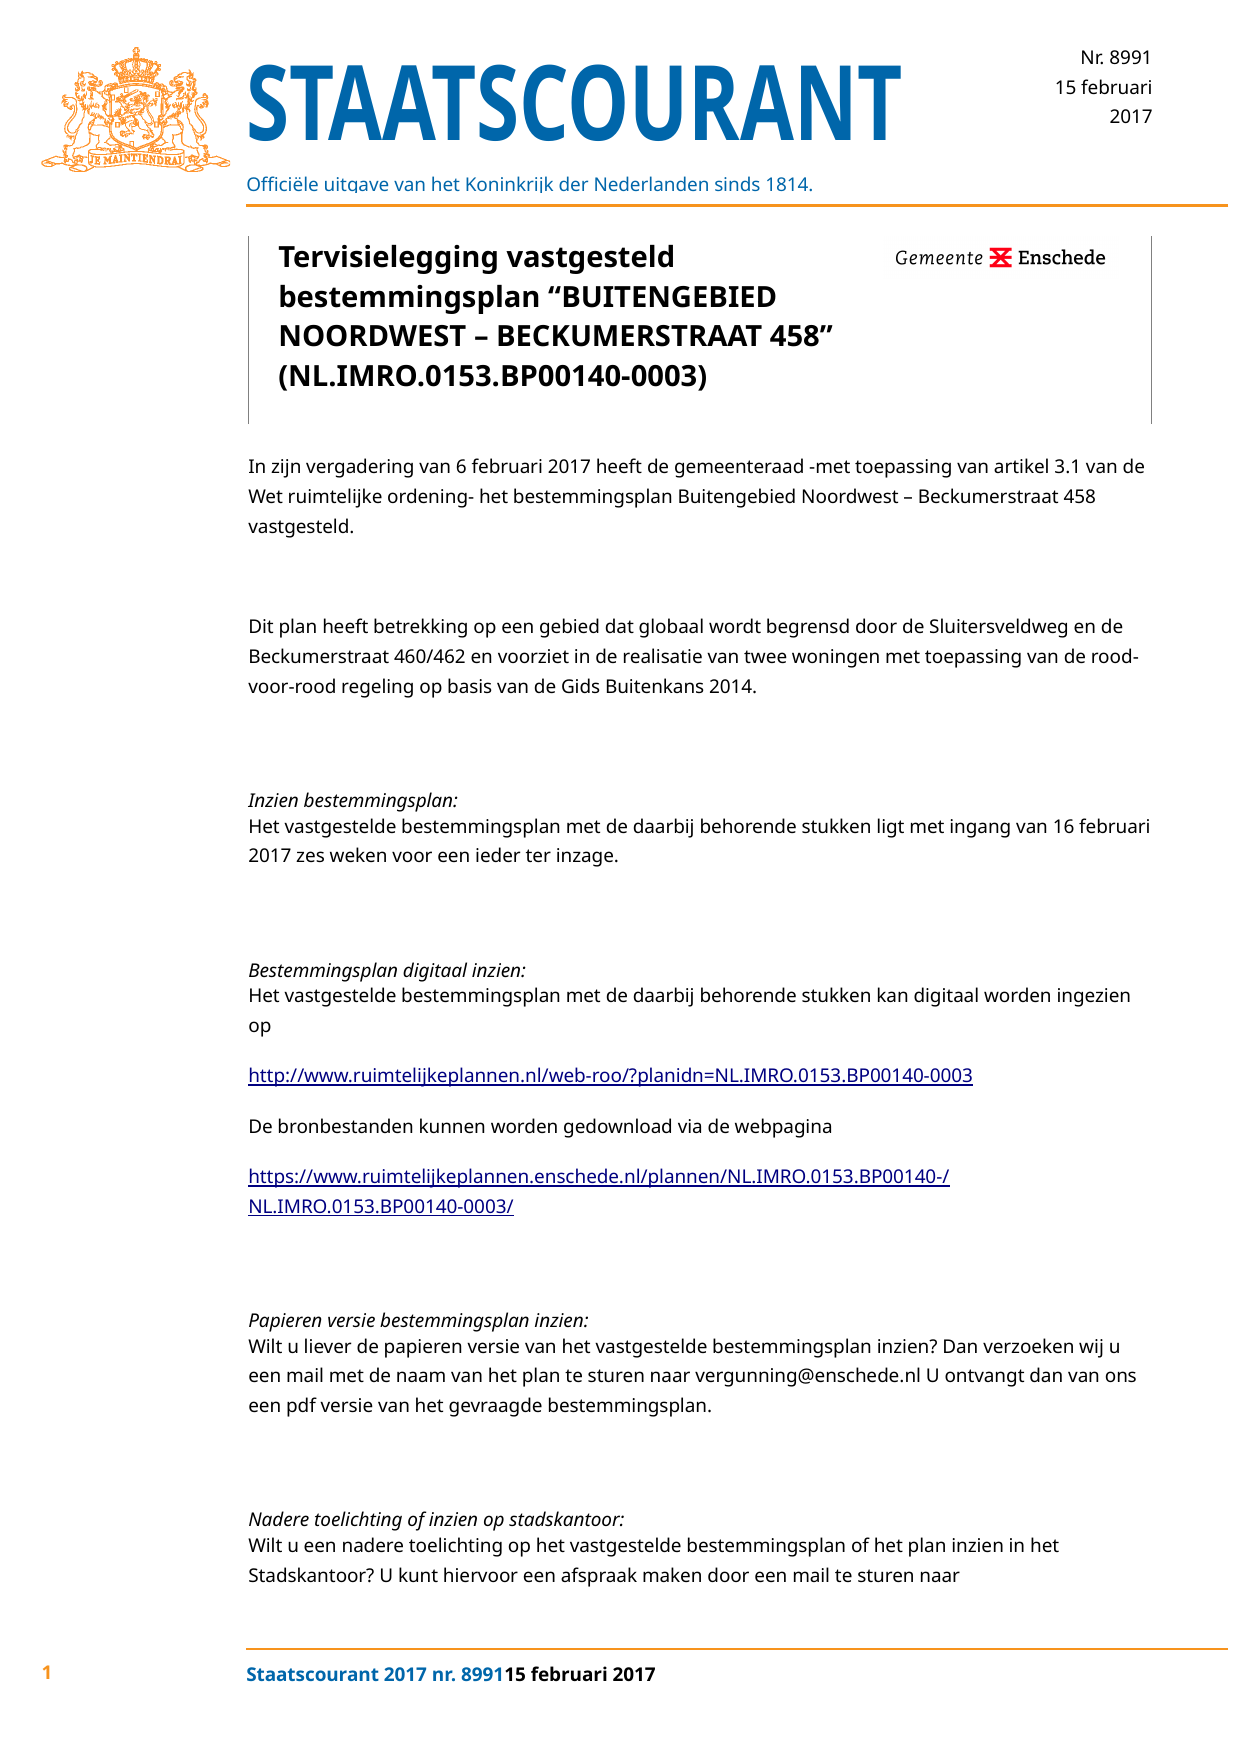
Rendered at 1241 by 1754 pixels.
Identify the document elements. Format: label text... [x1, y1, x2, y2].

text Inzien bestemmingsplan: [248, 787, 1152, 813]
text Wilt u liever de papieren versie van het vastgestelde bestemmingsplan inzien? Dan verzoeken wij u een mail met de naam van het plan te sturen naar vergunning@enschede.nl U ontvangt dan van ons een pdf versie van het gevraagde bestemmingsplan. [248, 1333, 1152, 1418]
text De bronbestanden kunnen worden gedownload via de webpagina [248, 1113, 1152, 1139]
text http://www.ruimtelijkeplannen.nl/web-roo/?planidn=NL.IMRO.0153.BP00140-0003 [248, 1063, 1152, 1088]
text Papieren versie bestemmingsplan inzien: [248, 1307, 1152, 1333]
table_header Tervisielegging vastgesteld bestemmingsplan “BUITENGEBIED NOORDWEST – BECKUMERSTRAAT 458” (NL.IMRO.0153.BP00140-0003) [249, 236, 850, 424]
table_header [850, 236, 1151, 424]
text Het vastgestelde bestemmingsplan met de daarbij behorende stukken ligt met ingang van 16 februari 2017 zes weken voor een ieder ter inzage. [248, 813, 1152, 868]
picture [882, 236, 1119, 279]
text Bestemmingsplan digitaal inzien: [248, 957, 1152, 983]
text In zijn vergadering van 6 februari 2017 heeft de gemeenteraad -met toepassing van artikel 3.1 van de Wet ruimtelijke ordening- het bestemmingsplan Buitengebied Noordwest – Beckumerstraat 458 vastgesteld. [248, 454, 1152, 538]
text Het vastgestelde bestemmingsplan met de daarbij behorende stukken kan digitaal worden ingezien op [248, 983, 1152, 1038]
text Wilt u een nadere toelichting op het vastgestelde bestemmingsplan of het plan inzien in het Stadskantoor? U kunt hiervoor een afspraak maken door een mail te sturen naar [248, 1532, 1152, 1588]
text Dit plan heeft betrekking op een gebied dat globaal wordt begrensd door de Sluitersveldweg en de Beckumerstraat 460/462 en voorziet in de realisatie van twee woningen met toepassing van de rood-voor-rood regeling op basis van de Gids Buitenkans 2014. [248, 614, 1152, 698]
text Nadere toelichting of inzien op stadskantoor: [248, 1507, 1152, 1532]
picture [41, 47, 231, 172]
text https://www.ruimtelijkeplannen.enschede.nl/plannen/NL.IMRO.0153.BP00140-/NL.IMRO.0153.BP00140-0003/ [248, 1163, 1152, 1219]
